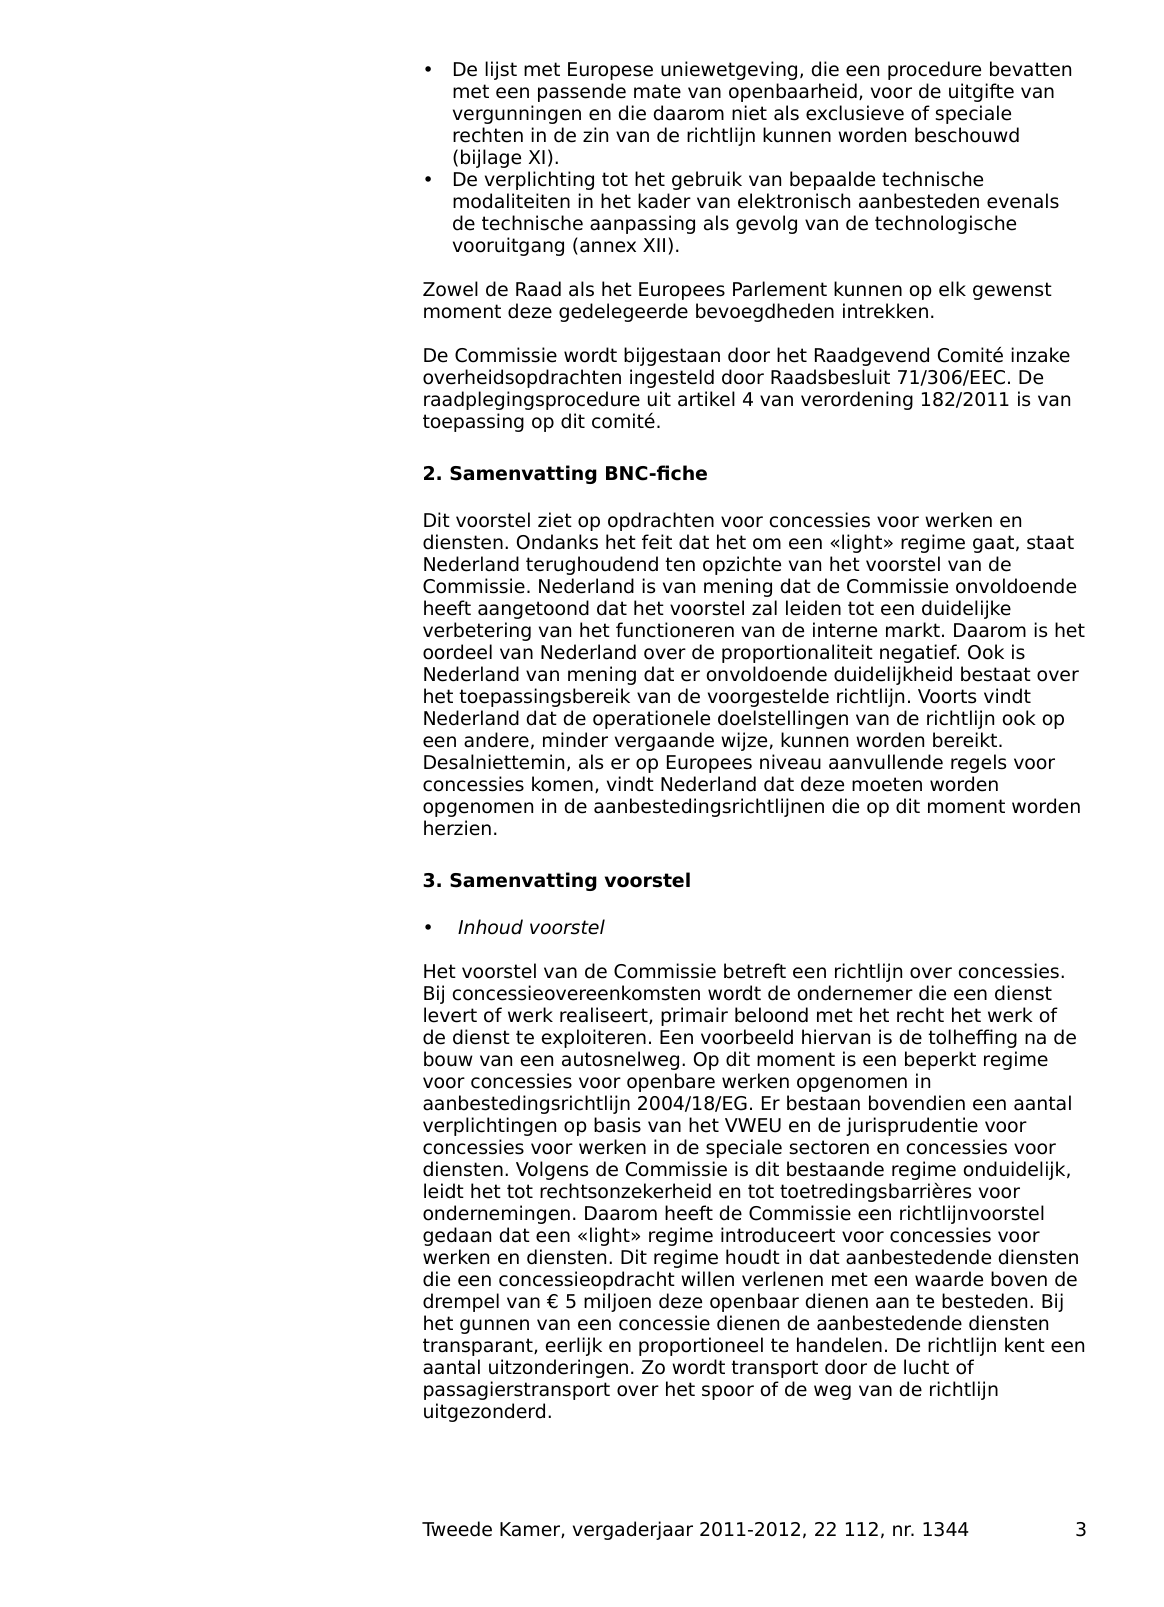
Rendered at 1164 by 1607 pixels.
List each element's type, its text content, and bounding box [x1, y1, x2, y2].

subtitle 3. Samenvatting voorstel [422, 870, 1087, 892]
text De Commissie wordt bijgestaan door het Raadgevend Comité inzake overheidsopdrachten ingesteld door Raadsbesluit 71/306/EEC. De raadplegingsprocedure uit artikel 4 van verordening 182/2011 is van toepassing op dit comité. [422, 345, 1087, 433]
text • De verplichting tot het gebruik van bepaalde technische modaliteiten in het kader van elektronisch aanbesteden evenals de technische aanpassing als gevolg van de technologische vooruitgang (annex XII). [422, 169, 1087, 257]
text Zowel de Raad als het Europees Parlement kunnen op elk gewenst moment deze gedelegeerde bevoegdheden intrekken. [422, 279, 1087, 323]
text Het voorstel van de Commissie betreft een richtlijn over concessies. Bij concessieovereenkomsten wordt de ondernemer die een dienst levert of werk realiseert, primair beloond met het recht het werk of de dienst te exploiteren. Een voorbeeld hiervan is de tolheffing na de bouw van een autosnelweg. Op dit moment is een beperkt regime voor concessies voor openbare werken opgenomen in aanbestedingsrichtlijn 2004/18/EG. Er bestaan bovendien een aantal verplichtingen op basis van het VWEU en de jurisprudentie voor concessies voor werken in de speciale sectoren en concessies voor diensten. Volgens de Commissie is dit bestaande regime onduidelijk, leidt het tot rechtsonzekerheid en tot toetredingsbarrières voor ondernemingen. Daarom heeft de Commissie een richtlijnvoorstel gedaan dat een «light» regime introduceert voor concessies voor werken en diensten. Dit regime houdt in dat aanbestedende diensten die een concessieopdracht willen verlenen met een waarde boven de drempel van € 5 miljoen deze openbaar dienen aan te besteden. Bij het gunnen van een concessie dienen de aanbestedende diensten transparant, eerlijk en proportioneel te handelen. De richtlijn kent een aantal uitzonderingen. Zo wordt transport door de lucht of passagierstransport over het spoor of de weg van de richtlijn uitgezonderd. [422, 961, 1087, 1422]
subtitle 2. Samenvatting BNC-fiche [422, 463, 1087, 485]
text Dit voorstel ziet op opdrachten voor concessies voor werken en diensten. Ondanks het feit dat het om een «light» regime gaat, staat Nederland terughoudend ten opzichte van het voorstel van de Commissie. Nederland is van mening dat de Commissie onvoldoende heeft aangetoond dat het voorstel zal leiden tot een duidelijke verbetering van het functioneren van de interne markt. Daarom is het oordeel van Nederland over de proportionaliteit negatief. Ook is Nederland van mening dat er onvoldoende duidelijkheid bestaat over het toepassingsbereik van de voorgestelde richtlijn. Voorts vindt Nederland dat de operationele doelstellingen van de richtlijn ook op een andere, minder vergaande wijze, kunnen worden bereikt. Desalniettemin, als er op Europees niveau aanvullende regels voor concessies komen, vindt Nederland dat deze moeten worden opgenomen in de aanbestedingsrichtlijnen die op dit moment worden herzien. [422, 510, 1087, 840]
text • Inhoud voorstel [422, 917, 1087, 939]
text • De lijst met Europese uniewetgeving, die een procedure bevatten met een passende mate van openbaarheid, voor de uitgifte van vergunningen en die daarom niet als exclusieve of speciale rechten in de zin van de richtlijn kunnen worden beschouwd (bijlage XI). [422, 59, 1087, 169]
